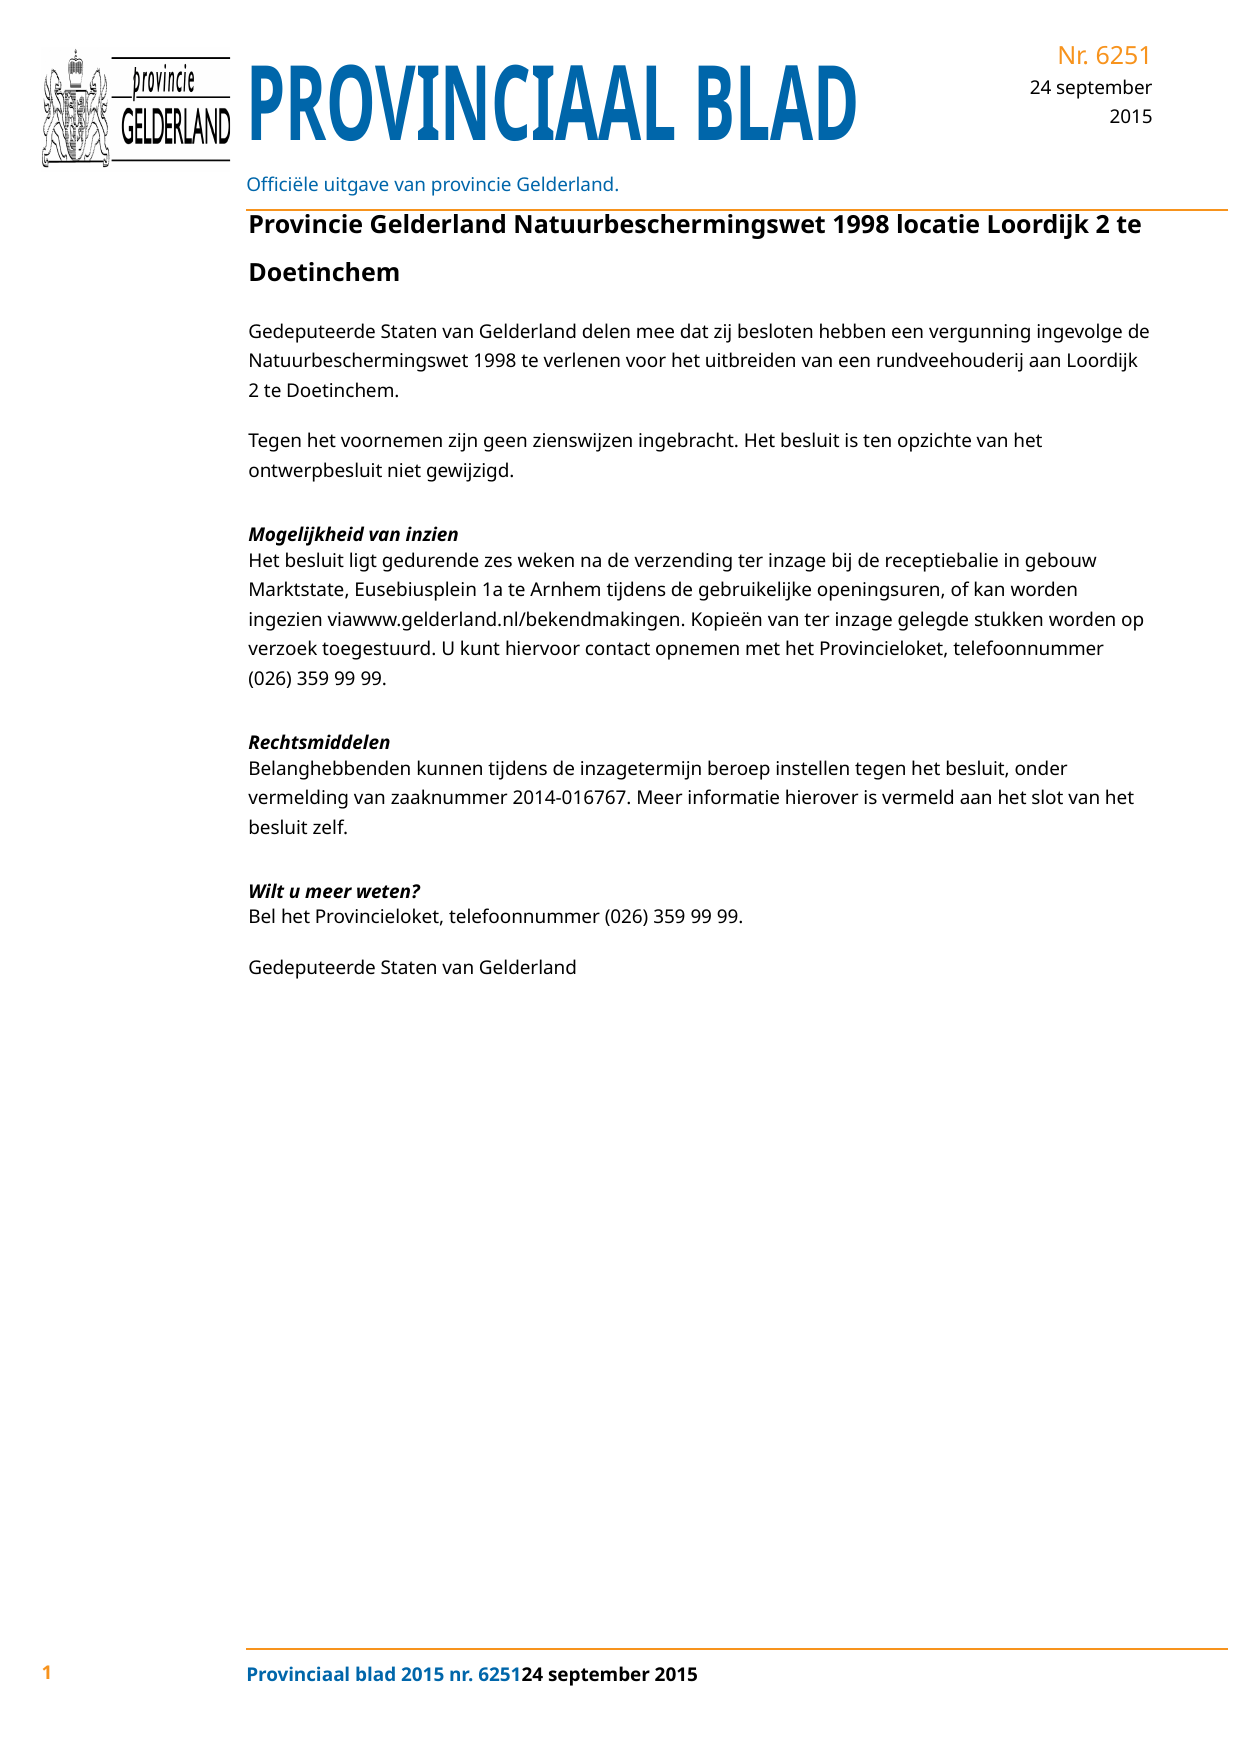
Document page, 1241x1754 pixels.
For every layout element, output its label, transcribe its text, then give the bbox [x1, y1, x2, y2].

text Belanghebbenden kunnen tijdens de inzagetermijn beroep instellen tegen het besluit, onder vermelding van zaaknummer 2014-016767. Meer informatie hierover is vermeld aan het slot van het besluit zelf. [248, 755, 1152, 840]
text Mogelijkheid van inzien [248, 521, 1152, 547]
text Rechtsmiddelen [248, 729, 1152, 755]
text Gedeputeerde Staten van Gelderland delen mee dat zij besloten hebben een vergunning ingevolge de Natuurbeschermingswet 1998 te verlenen voor het uitbreiden van een rundveehouderij aan Loordijk 2 te Doetinchem. [248, 318, 1152, 403]
text Bel het Provincieloket, telefoonnummer (026) 359 99 99. [248, 904, 1152, 929]
text Tegen het voornemen zijn geen zienswijzen ingebracht. Het besluit is ten opzichte van het ontwerpbesluit niet gewijzigd. [248, 427, 1152, 483]
text Het besluit ligt gedurende zes weken na de verzending ter inzage bij de receptiebalie in gebouw Marktstate, Eusebiusplein 1a te Arnhem tijdens de gebruikelijke openingsuren, of kan worden ingezien viawww.gelderland.nl/bekendmakingen. Kopieën van ter inzage gelegde stukken worden op verzoek toegestuurd. U kunt hiervoor contact opnemen met het Provincieloket, telefoonnummer (026) 359 99 99. [248, 547, 1152, 691]
text Provincie Gelderland Natuurbeschermingswet 1998 locatie Loordijk 2 te Doetinchem [248, 211, 1152, 288]
text Wilt u meer weten? [248, 878, 1152, 904]
picture [41, 47, 231, 172]
text Gedeputeerde Staten van Gelderland [248, 954, 1152, 980]
